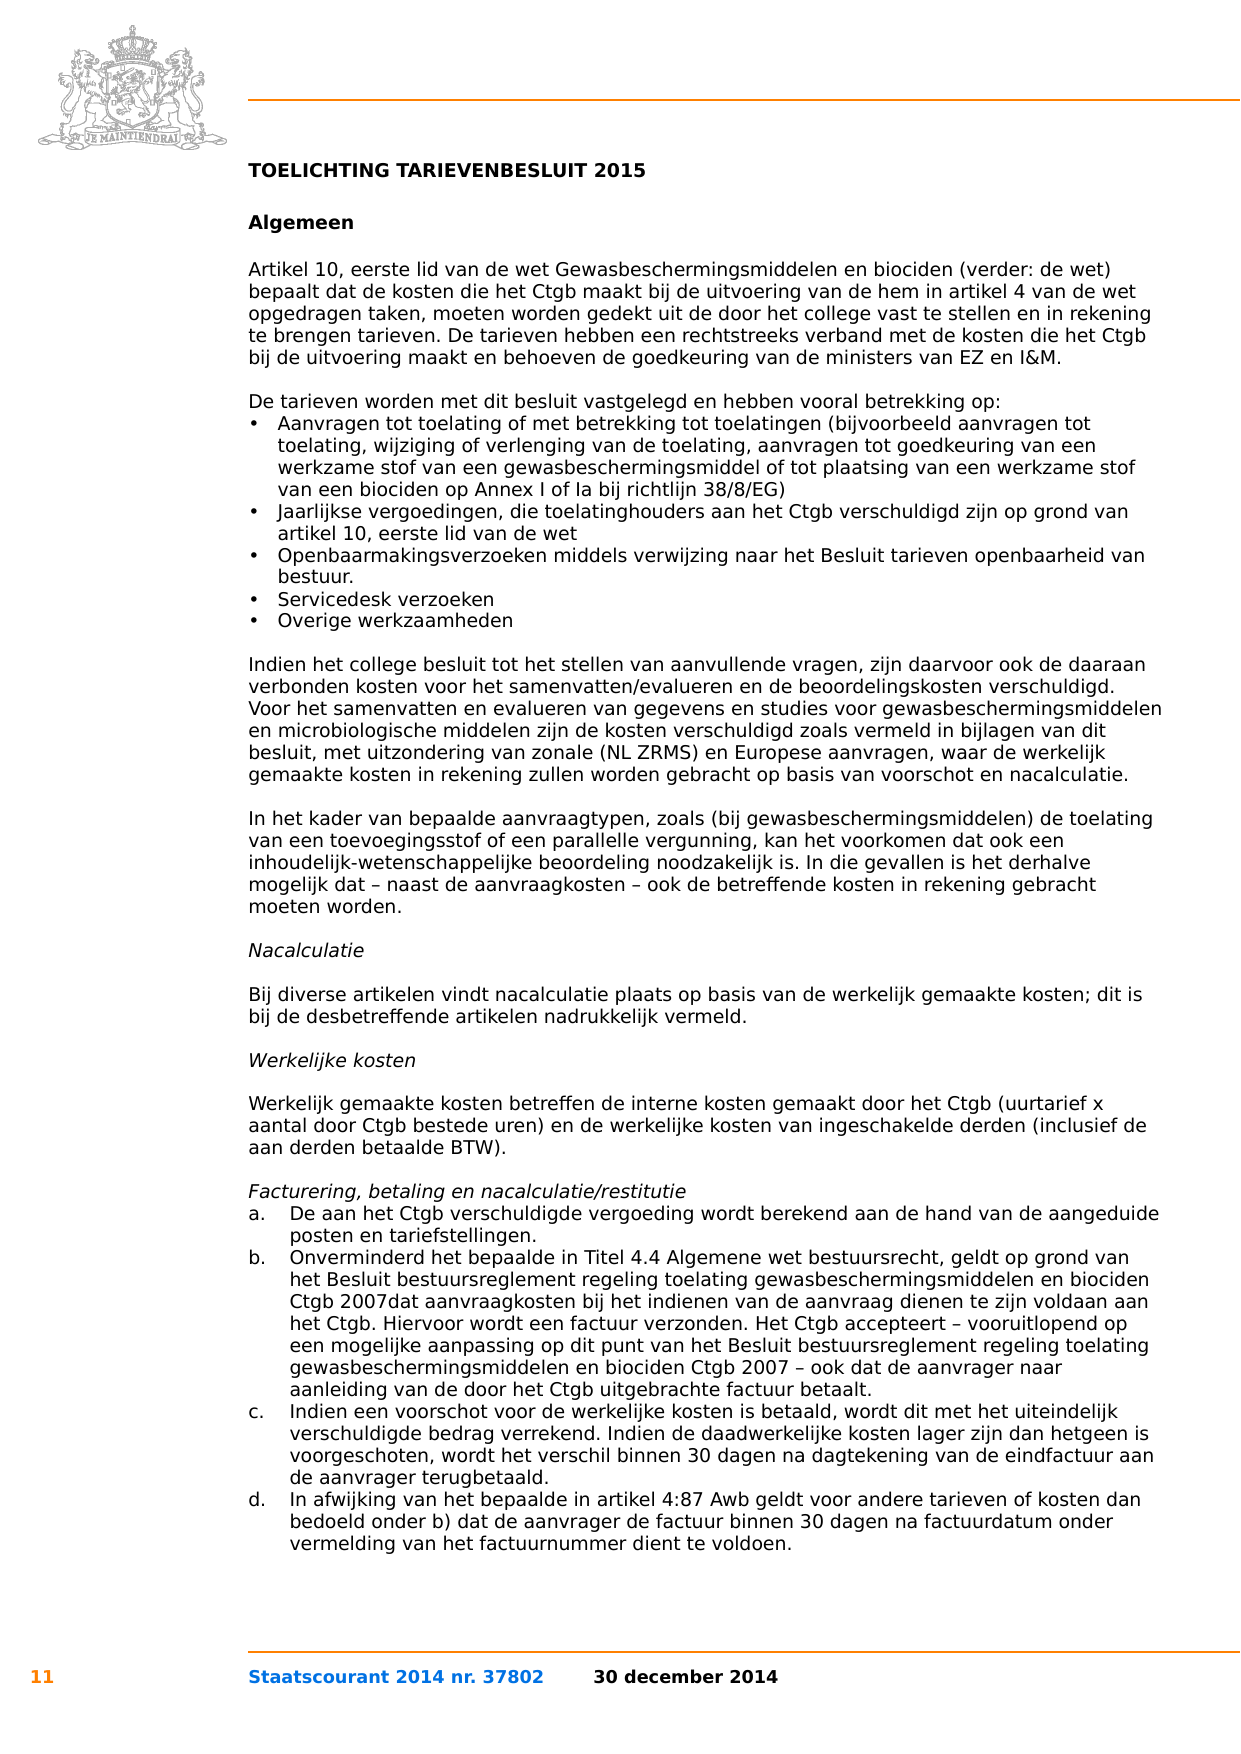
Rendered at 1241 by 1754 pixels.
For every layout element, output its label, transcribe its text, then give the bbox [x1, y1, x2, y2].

text • Jaarlijkse vergoedingen, die toelatinghouders aan het Ctgb verschuldigd zijn op grond van artikel 10, eerste lid van de wet [248, 501, 1163, 544]
text • Openbaarmakingsverzoeken middels verwijzing naar het Besluit tarieven openbaarheid van bestuur. [248, 544, 1163, 588]
text a. De aan het Ctgb verschuldigde vergoeding wordt berekend aan de hand van de aangeduide posten en tariefstellingen. [248, 1203, 1163, 1247]
text Indien het college besluit tot het stellen van aanvullende vragen, zijn daarvoor ook de daaraan verbonden kosten voor het samenvatten/evalueren en de beoordelingskosten verschuldigd. Voor het samenvatten en evalueren van gegevens en studies voor gewasbeschermingsmiddelen en microbiologische middelen zijn de kosten verschuldigd zoals vermeld in bijlagen van dit besluit, met uitzondering van zonale (NL ZRMS) en Europese aanvragen, waar de werkelijk gemaakte kosten in rekening zullen worden gebracht op basis van voorschot en nacalculatie. [248, 654, 1163, 786]
text c. Indien een voorschot voor de werkelijke kosten is betaald, wordt dit met het uiteindelijk verschuldigde bedrag verrekend. Indien de daadwerkelijke kosten lager zijn dan hetgeen is voorgeschoten, wordt het verschil binnen 30 dagen na dagtekening van de eindfactuur aan de aanvrager terugbetaald. [248, 1401, 1163, 1489]
text Artikel 10, eerste lid van de wet Gewasbeschermingsmiddelen en biociden (verder: de wet) bepaalt dat de kosten die het Ctgb maakt bij de uitvoering van de hem in artikel 4 van de wet opgedragen taken, moeten worden gedekt uit de door het college vast te stellen en in rekening te brengen tarieven. De tarieven hebben een rechtstreeks verband met de kosten die het Ctgb bij de uitvoering maakt en behoeven de goedkeuring van de ministers van EZ en I&M. [248, 259, 1163, 369]
text In het kader van bepaalde aanvraagtypen, zoals (bij gewasbeschermingsmiddelen) de toelating van een toevoegingsstof of een parallelle vergunning, kan het voorkomen dat ook een inhoudelijk-wetenschappelijke beoordeling noodzakelijk is. In die gevallen is het derhalve mogelijk dat – naast de aanvraagkosten – ook de betreffende kosten in rekening gebracht moeten worden. [248, 808, 1163, 918]
subtitle Algemeen [248, 212, 1163, 234]
picture [38, 25, 227, 150]
subtitle Nacalculatie [248, 940, 1163, 962]
text Werkelijk gemaakte kosten betreffen de interne kosten gemaakt door het Ctgb (uurtarief x aantal door Ctgb bestede uren) en de werkelijke kosten van ingeschakelde derden (inclusief de aan derden betaalde BTW). [248, 1093, 1163, 1159]
subtitle Facturering, betaling en nacalculatie/restitutie [248, 1181, 1163, 1203]
text Bij diverse artikelen vindt nacalculatie plaats op basis van de werkelijk gemaakte kosten; dit is bij de desbetreffende artikelen nadrukkelijk vermeld. [248, 984, 1163, 1028]
text De tarieven worden met dit besluit vastgelegd en hebben vooral betrekking op: [248, 391, 1163, 413]
text d. In afwijking van het bepaalde in artikel 4:87 Awb geldt voor andere tarieven of kosten dan bedoeld onder b) dat de aanvrager de factuur binnen 30 dagen na factuurdatum onder vermelding van het factuurnummer dient te voldoen. [248, 1489, 1163, 1555]
subtitle TOELICHTING TARIEVENBESLUIT 2015 [248, 160, 1163, 182]
text b. Onverminderd het bepaalde in Titel 4.4 Algemene wet bestuursrecht, geldt op grond van het Besluit bestuursreglement regeling toelating gewasbeschermingsmiddelen en biociden Ctgb 2007dat aanvraagkosten bij het indienen van de aanvraag dienen te zijn voldaan aan het Ctgb. Hiervoor wordt een factuur verzonden. Het Ctgb accepteert – vooruitlopend op een mogelijke aanpassing op dit punt van het Besluit bestuursreglement regeling toelating gewasbeschermingsmiddelen en biociden Ctgb 2007 – ook dat de aanvrager naar aanleiding van de door het Ctgb uitgebrachte factuur betaalt. [248, 1247, 1163, 1401]
text • Aanvragen tot toelating of met betrekking tot toelatingen (bijvoorbeeld aanvragen tot toelating, wijziging of verlenging van de toelating, aanvragen tot goedkeuring van een werkzame stof van een gewasbeschermingsmiddel of tot plaatsing van een werkzame stof van een biociden op Annex I of Ia bij richtlijn 38/8/EG) [248, 413, 1163, 501]
text • Overige werkzaamheden [248, 610, 1163, 632]
subtitle Werkelijke kosten [248, 1049, 1163, 1071]
text • Servicedesk verzoeken [248, 588, 1163, 610]
